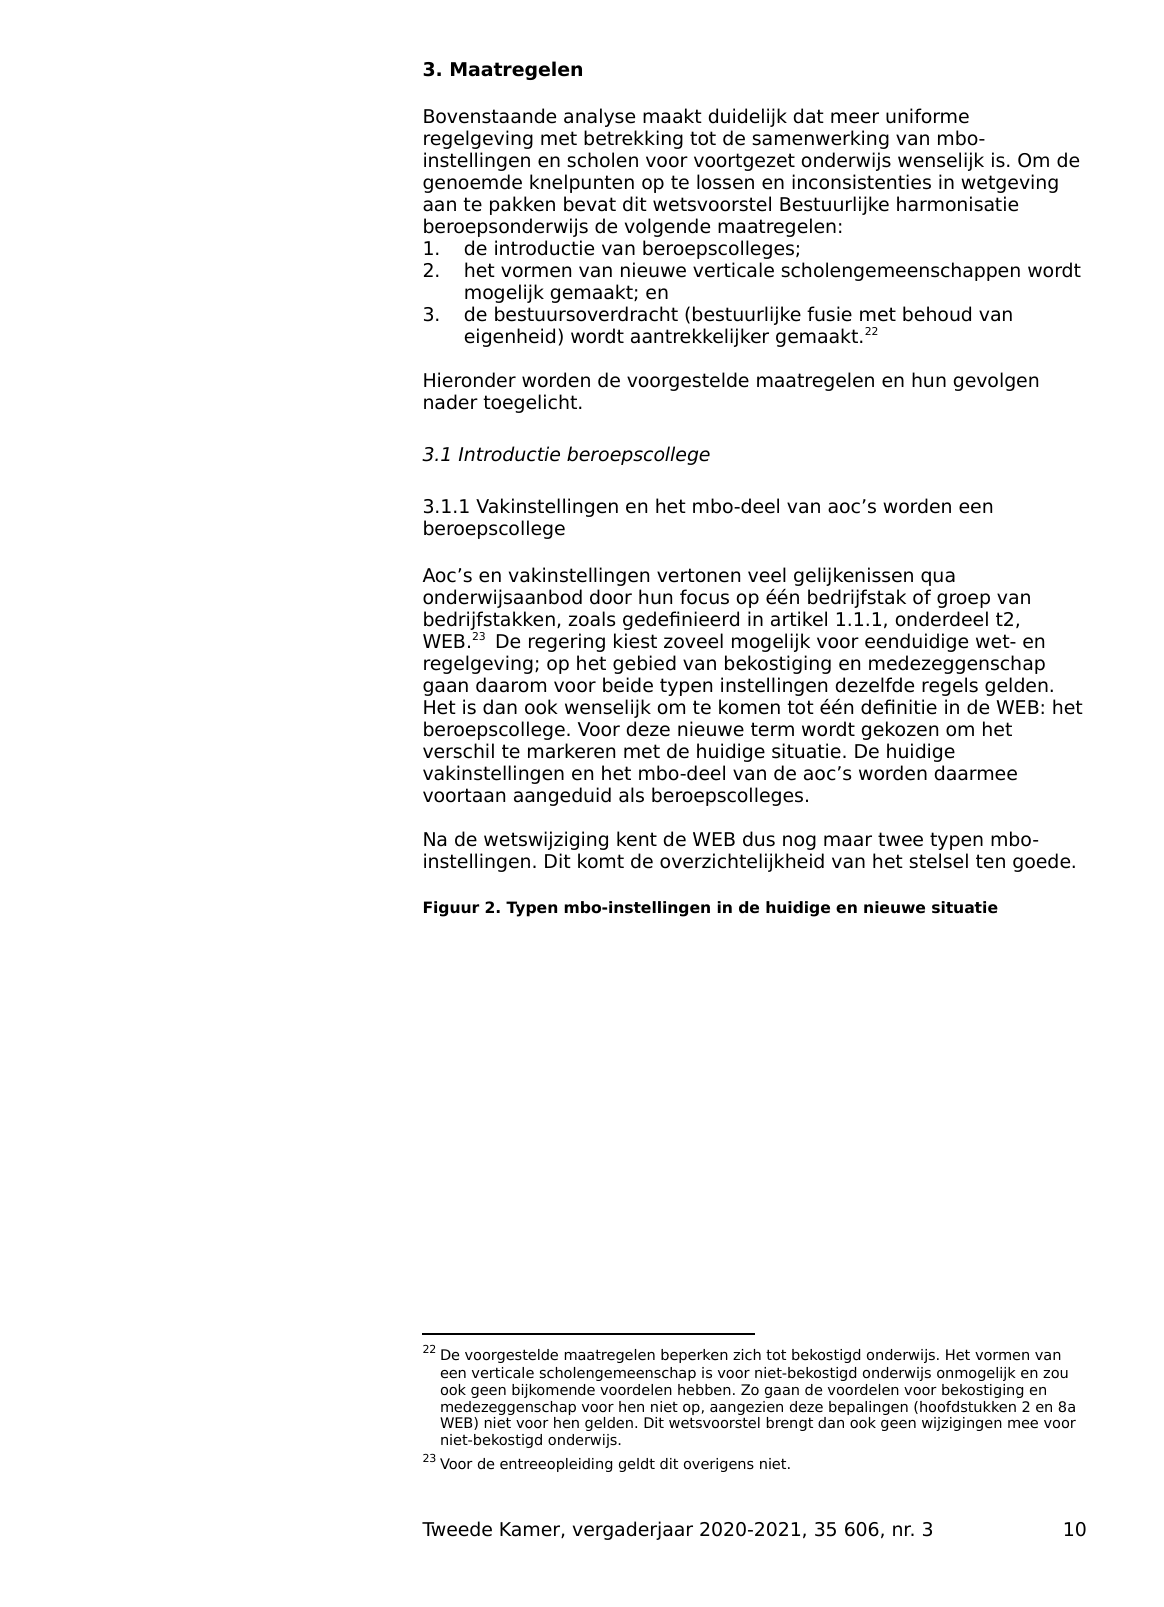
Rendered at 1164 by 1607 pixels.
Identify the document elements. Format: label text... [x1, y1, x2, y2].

subtitle 3. Maatregelen [422, 59, 1087, 81]
text Bovenstaande analyse maakt duidelijk dat meer uniforme regelgeving met betrekking tot de samenwerking van mbo-instellingen en scholen voor voortgezet onderwijs wenselijk is. Om de genoemde knelpunten op te lossen en inconsistenties in wetgeving aan te pakken bevat dit wetsvoorstel Bestuurlijke harmonisatie beroepsonderwijs de volgende maatregelen: [422, 106, 1087, 238]
subtitle 3.1 Introductie beroepscollege [422, 444, 1087, 466]
text 2. het vormen van nieuwe verticale scholengemeenschappen wordt mogelijk gemaakt; en [422, 260, 1087, 304]
text Figuur 2. Typen mbo-instellingen in de huidige en nieuwe situatie [422, 899, 1060, 917]
text De voorgestelde maatregelen beperken zich tot bekostigd onderwijs. Het vormen van een verticale scholengemeenschap is voor niet-bekostigd onderwijs onmogelijk en zou ook geen bijkomende voordelen hebben. Zo gaan de voordelen voor bekostiging en medezeggenschap voor hen niet op, aangezien deze bepalingen (hoofdstukken 2 en 8a WEB) niet voor hen gelden. Dit wetsvoorstel brengt dan ook geen wijzigingen mee voor niet-bekostigd onderwijs. [422, 1343, 1087, 1449]
text Aoc’s en vakinstellingen vertonen veel gelijkenissen qua onderwijsaanbod door hun focus op één bedrijfstak of groep van bedrijfstakken, zoals gedefinieerd in artikel 1.1.1, onderdeel t2, WEB. De regering kiest zoveel mogelijk voor eenduidige wet- en regelgeving; op het gebied van bekostiging en medezeggenschap gaan daarom voor beide typen instellingen dezelfde regels gelden. Het is dan ook wenselijk om te komen tot één definitie in de WEB: het beroepscollege. Voor deze nieuwe term wordt gekozen om het verschil te markeren met de huidige situatie. De huidige vakinstellingen en het mbo-deel van de aoc’s worden daarmee voortaan aangeduid als beroepscolleges. [422, 565, 1087, 807]
subtitle 3.1.1 Vakinstellingen en het mbo-deel van aoc’s worden een beroepscollege [422, 496, 1087, 540]
text 1. de introductie van beroepscolleges; [422, 238, 1087, 260]
text Hieronder worden de voorgestelde maatregelen en hun gevolgen nader toegelicht. [422, 370, 1087, 414]
text Voor de entreeopleiding geldt dit overigens niet. [422, 1452, 1087, 1474]
text Na de wetswijziging kent de WEB dus nog maar twee typen mbo-instellingen. Dit komt de overzichtelijkheid van het stelsel ten goede. [422, 829, 1087, 873]
text 3. de bestuursoverdracht (bestuurlijke fusie met behoud van eigenheid) wordt aantrekkelijker gemaakt. [422, 304, 1087, 348]
